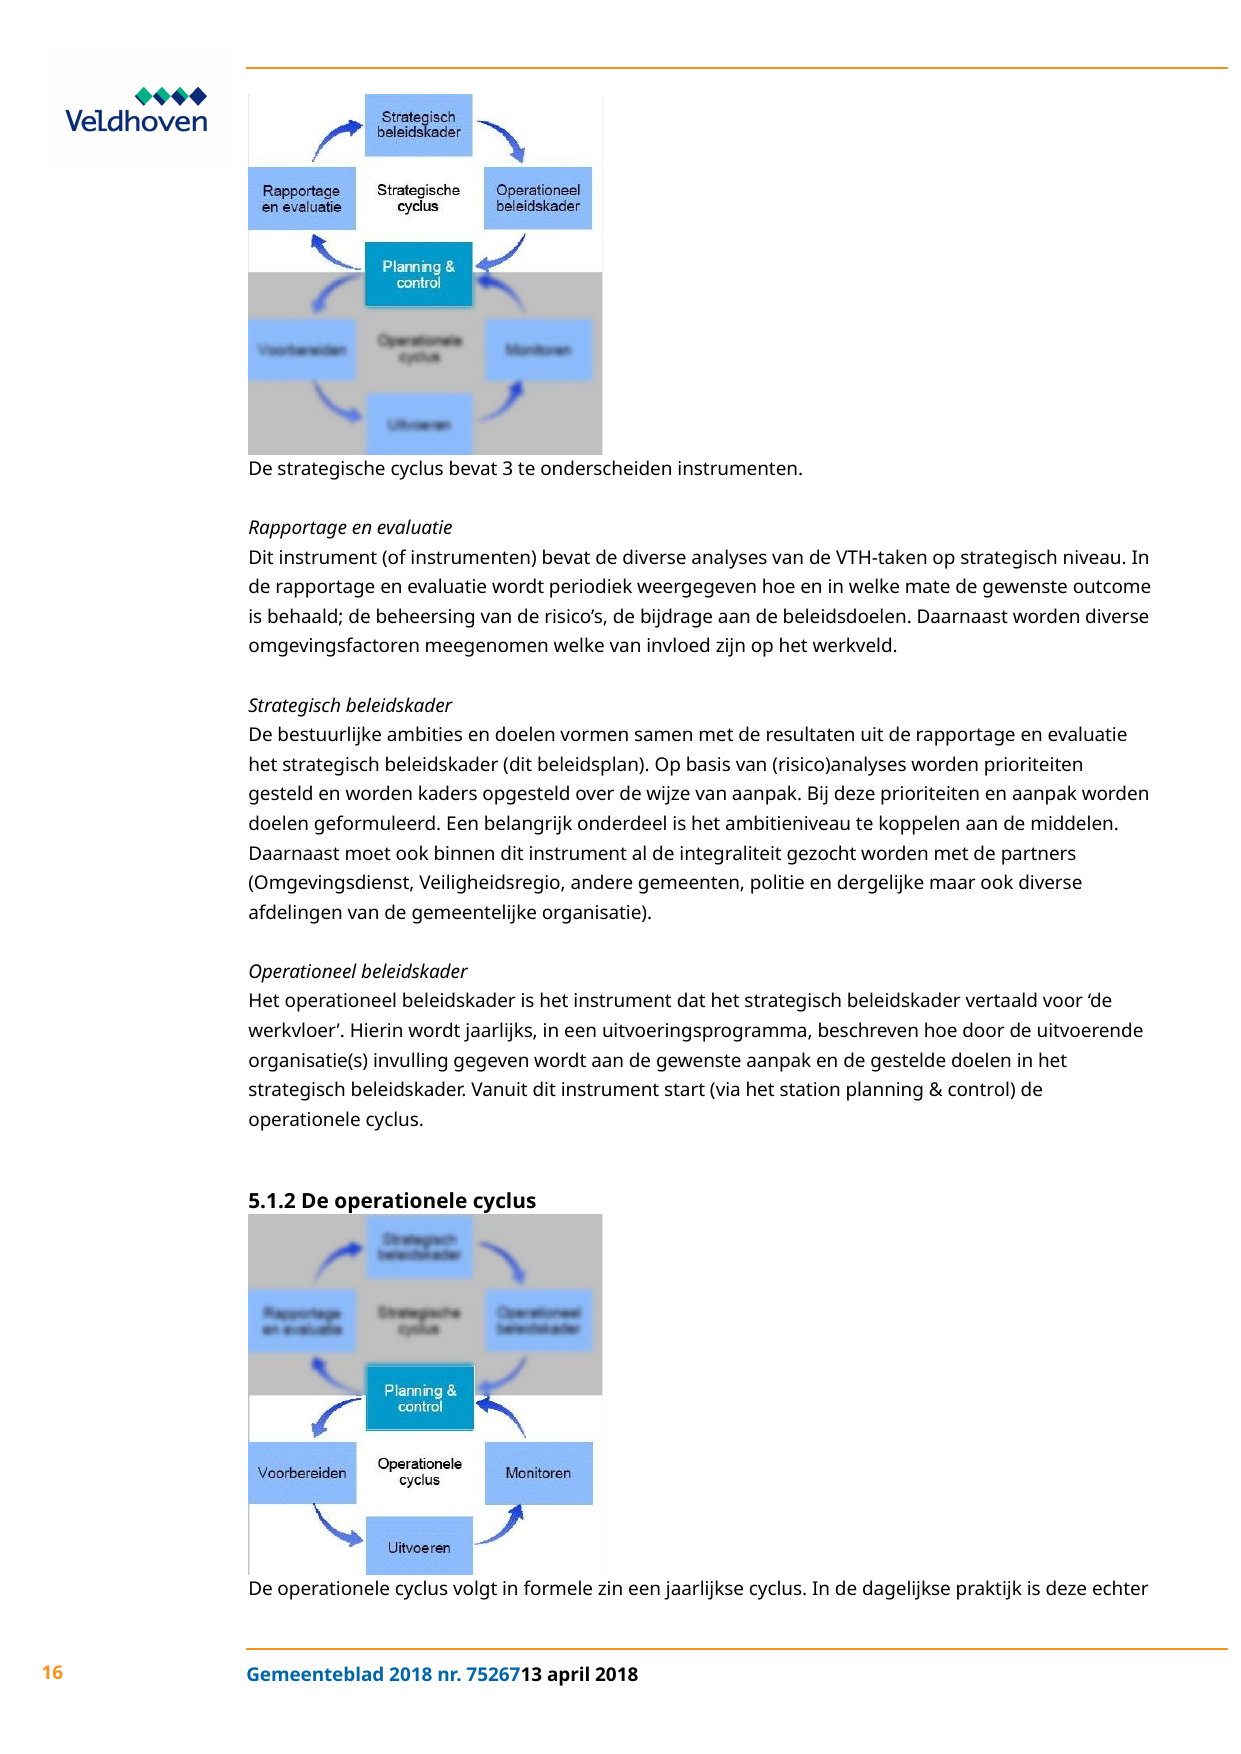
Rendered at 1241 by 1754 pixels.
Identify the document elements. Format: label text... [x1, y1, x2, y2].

picture [248, 94, 603, 455]
text De strategische cyclus bevat 3 te onderscheiden instrumenten. [248, 455, 1152, 481]
text Operationeel beleidskader [248, 958, 1152, 984]
text Dit instrument (of instrumenten) bevat de diverse analyses van de VTH-taken op strategisch niveau. In de rapportage en evaluatie wordt periodiek weergegeven hoe en in welke mate de gewenste outcome is behaald; de beheersing van de risico’s, de bijdrage aan de beleidsdoelen. Daarnaast worden diverse omgevingsfactoren meegenomen welke van invloed zijn op het werkveld. [248, 544, 1152, 658]
picture [41, 47, 231, 172]
text Het operationeel beleidskader is het instrument dat het strategisch beleidskader vertaald voor ‘de werkvloer’. Hierin wordt jaarlijks, in een uitvoeringsprogramma, beschreven hoe door de uitvoerende organisatie(s) invulling gegeven wordt aan de gewenste aanpak en de gestelde doelen in het strategisch beleidskader. Vanuit dit instrument start (via het station planning & control) de operationele cyclus. [248, 988, 1152, 1132]
picture [248, 1214, 603, 1575]
text Rapportage en evaluatie [248, 514, 1152, 540]
text 5.1.2 De operationele cyclus [248, 1186, 1152, 1214]
text Strategisch beleidskader [248, 692, 1152, 717]
text De operationele cyclus volgt in formele zin een jaarlijkse cyclus. In de dagelijkse praktijk is deze echter [248, 1575, 1152, 1600]
text De bestuurlijke ambities en doelen vormen samen met de resultaten uit de rapportage en evaluatie het strategisch beleidskader (dit beleidsplan). Op basis van (risico)analyses worden prioriteiten gesteld en worden kaders opgesteld over de wijze van aanpak. Bij deze prioriteiten en aanpak worden doelen geformuleerd. Een belangrijk onderdeel is het ambitieniveau te koppelen aan de middelen. Daarnaast moet ook binnen dit instrument al de integraliteit gezocht worden met de partners (Omgevingsdienst, Veiligheidsregio, andere gemeenten, politie en dergelijke maar ook diverse afdelingen van de gemeentelijke organisatie). [248, 721, 1152, 924]
